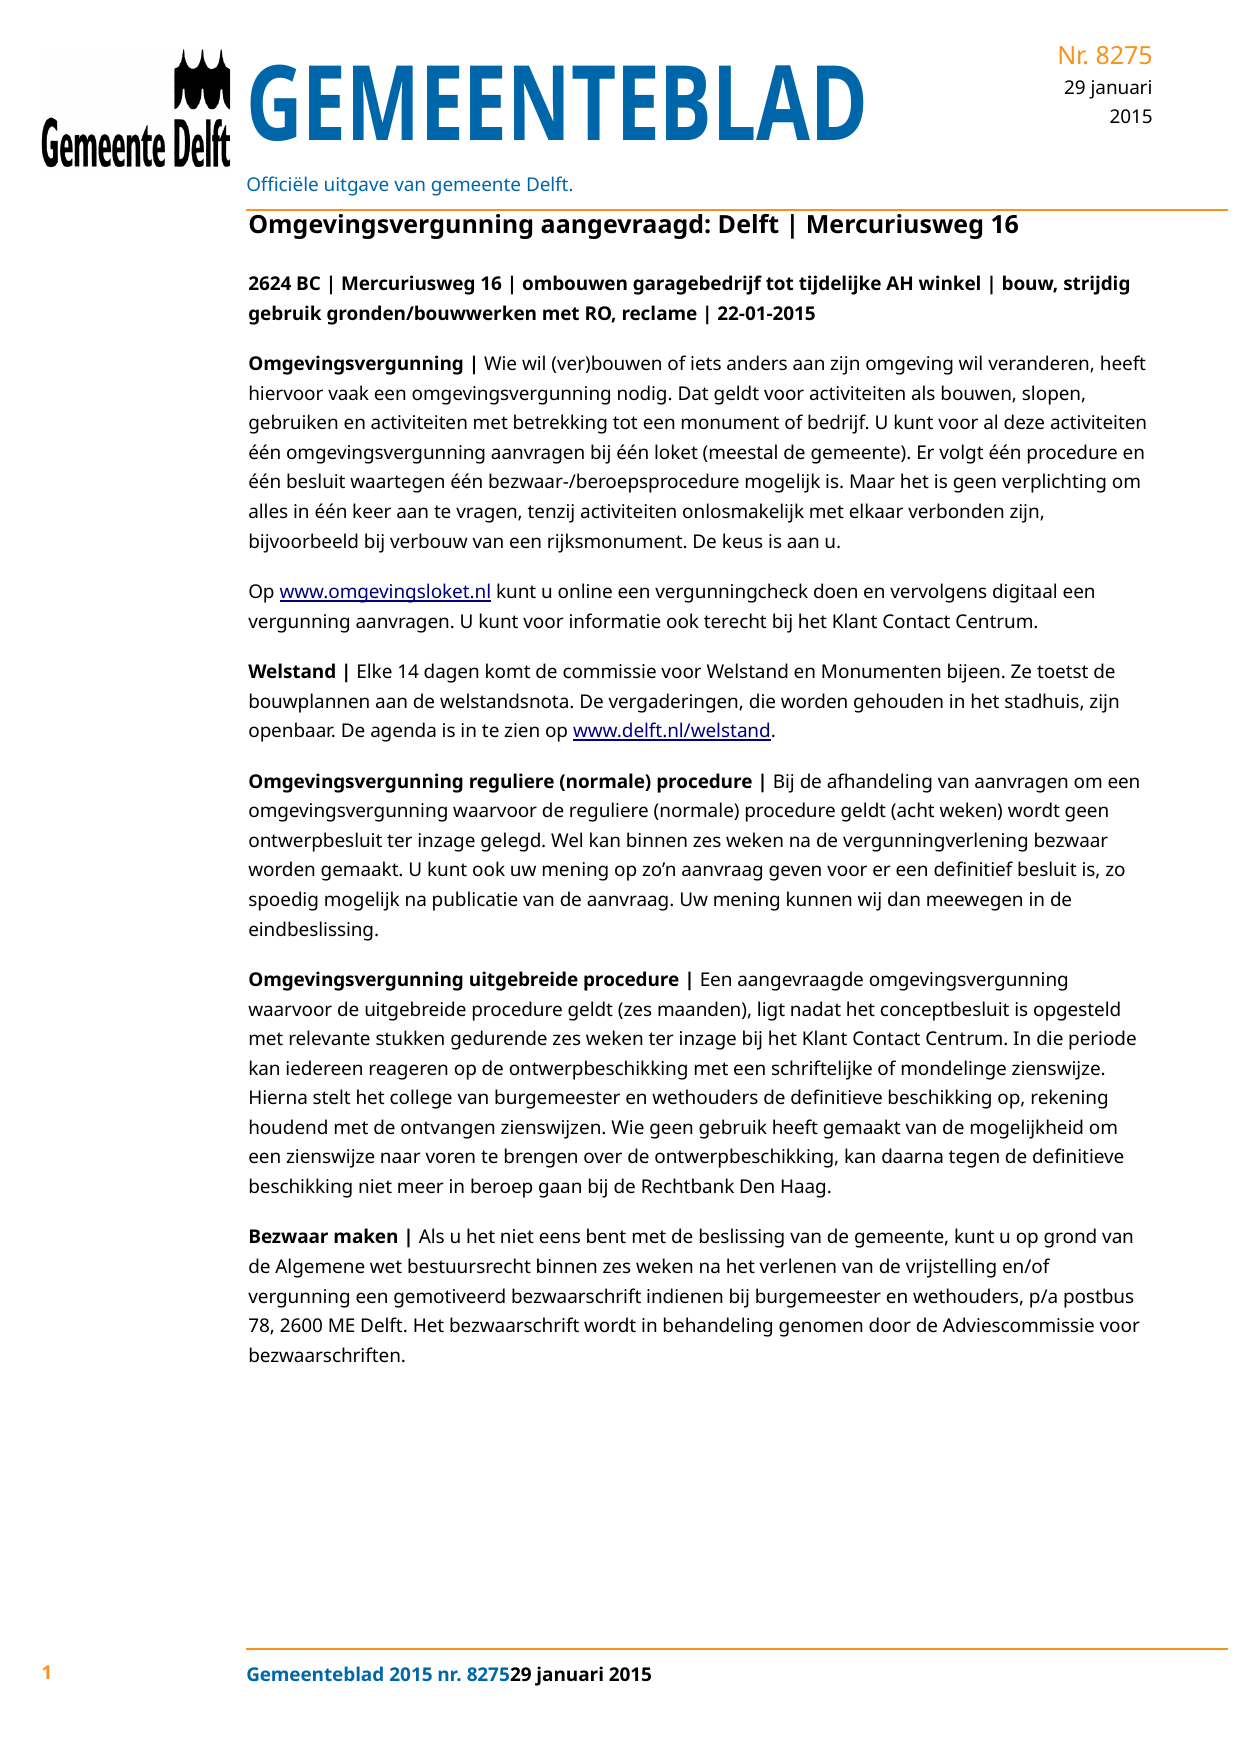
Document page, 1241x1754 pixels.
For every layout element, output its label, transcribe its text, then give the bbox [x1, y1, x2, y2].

text Omgevingsvergunning uitgebreide procedure | Een aangevraagde omgevingsvergunning waarvoor de uitgebreide procedure geldt (zes maanden), ligt nadat het conceptbesluit is opgesteld met relevante stukken gedurende zes weken ter inzage bij het Klant Contact Centrum. In die periode kan iedereen reageren op de ontwerpbeschikking met een schriftelijke of mondelinge zienswijze. Hierna stelt het college van burgemeester en wethouders de definitieve beschikking op, rekening houdend met de ontvangen zienswijzen. Wie geen gebruik heeft gemaakt van de mogelijkheid om een zienswijze naar voren te brengen over de ontwerpbeschikking, kan daarna tegen de definitieve beschikking niet meer in beroep gaan bij de Rechtbank Den Haag. [248, 966, 1152, 1199]
text Omgevingsvergunning aangevraagd: Delft | Mercuriusweg 16 [248, 211, 1152, 241]
text Bezwaar maken | Als u het niet eens bent met de beslissing van de gemeente, kunt u op grond van de Algemene wet bestuursrecht binnen zes weken na het verlenen van de vrijstelling en/of vergunning een gemotiveerd bezwaarschrift indienen bij burgemeester en wethouders, p/a postbus 78, 2600 ME Delft. Het bezwaarschrift wordt in behandeling genomen door de Adviescommissie voor bezwaarschriften. [248, 1224, 1152, 1368]
text 2624 BC | Mercuriusweg 16 | ombouwen garagebedrijf tot tijdelijke AH winkel | bouw, strijdig gebruik gronden/bouwwerken met RO, reclame | 22-01-2015 [248, 270, 1152, 326]
text Welstand | Elke 14 dagen komt de commissie voor Welstand en Monumenten bijeen. Ze toetst de bouwplannen aan de welstandsnota. De vergaderingen, die worden gehouden in het stadhuis, zijn openbaar. De agenda is in te zien op www.delft.nl/welstand. [248, 658, 1152, 743]
picture [41, 47, 231, 172]
text Omgevingsvergunning | Wie wil (ver)bouwen of iets anders aan zijn omgeving wil veranderen, heeft hiervoor vaak een omgevingsvergunning nodig. Dat geldt voor activiteiten als bouwen, slopen, gebruiken en activiteiten met betrekking tot een monument of bedrijf. U kunt voor al deze activiteiten één omgevingsvergunning aanvragen bij één loket (meestal de gemeente). Er volgt één procedure en één besluit waartegen één bezwaar-/beroepsprocedure mogelijk is. Maar het is geen verplichting om alles in één keer aan te vragen, tenzij activiteiten onlosmakelijk met elkaar verbonden zijn, bijvoorbeeld bij verbouw van een rijksmonument. De keus is aan u. [248, 350, 1152, 553]
text Omgevingsvergunning reguliere (normale) procedure | Bij de afhandeling van aanvragen om een omgevingsvergunning waarvoor de reguliere (normale) procedure geldt (acht weken) wordt geen ontwerpbesluit ter inzage gelegd. Wel kan binnen zes weken na de vergunningverlening bezwaar worden gemaakt. U kunt ook uw mening op zo’n aanvraag geven voor er een definitief besluit is, zo spoedig mogelijk na publicatie van de aanvraag. Uw mening kunnen wij dan meewegen in de eindbeslissing. [248, 768, 1152, 941]
text Op www.omgevingsloket.nl kunt u online een vergunningcheck doen en vervolgens digitaal een vergunning aanvragen. U kunt voor informatie ook terecht bij het Klant Contact Centrum. [248, 578, 1152, 633]
